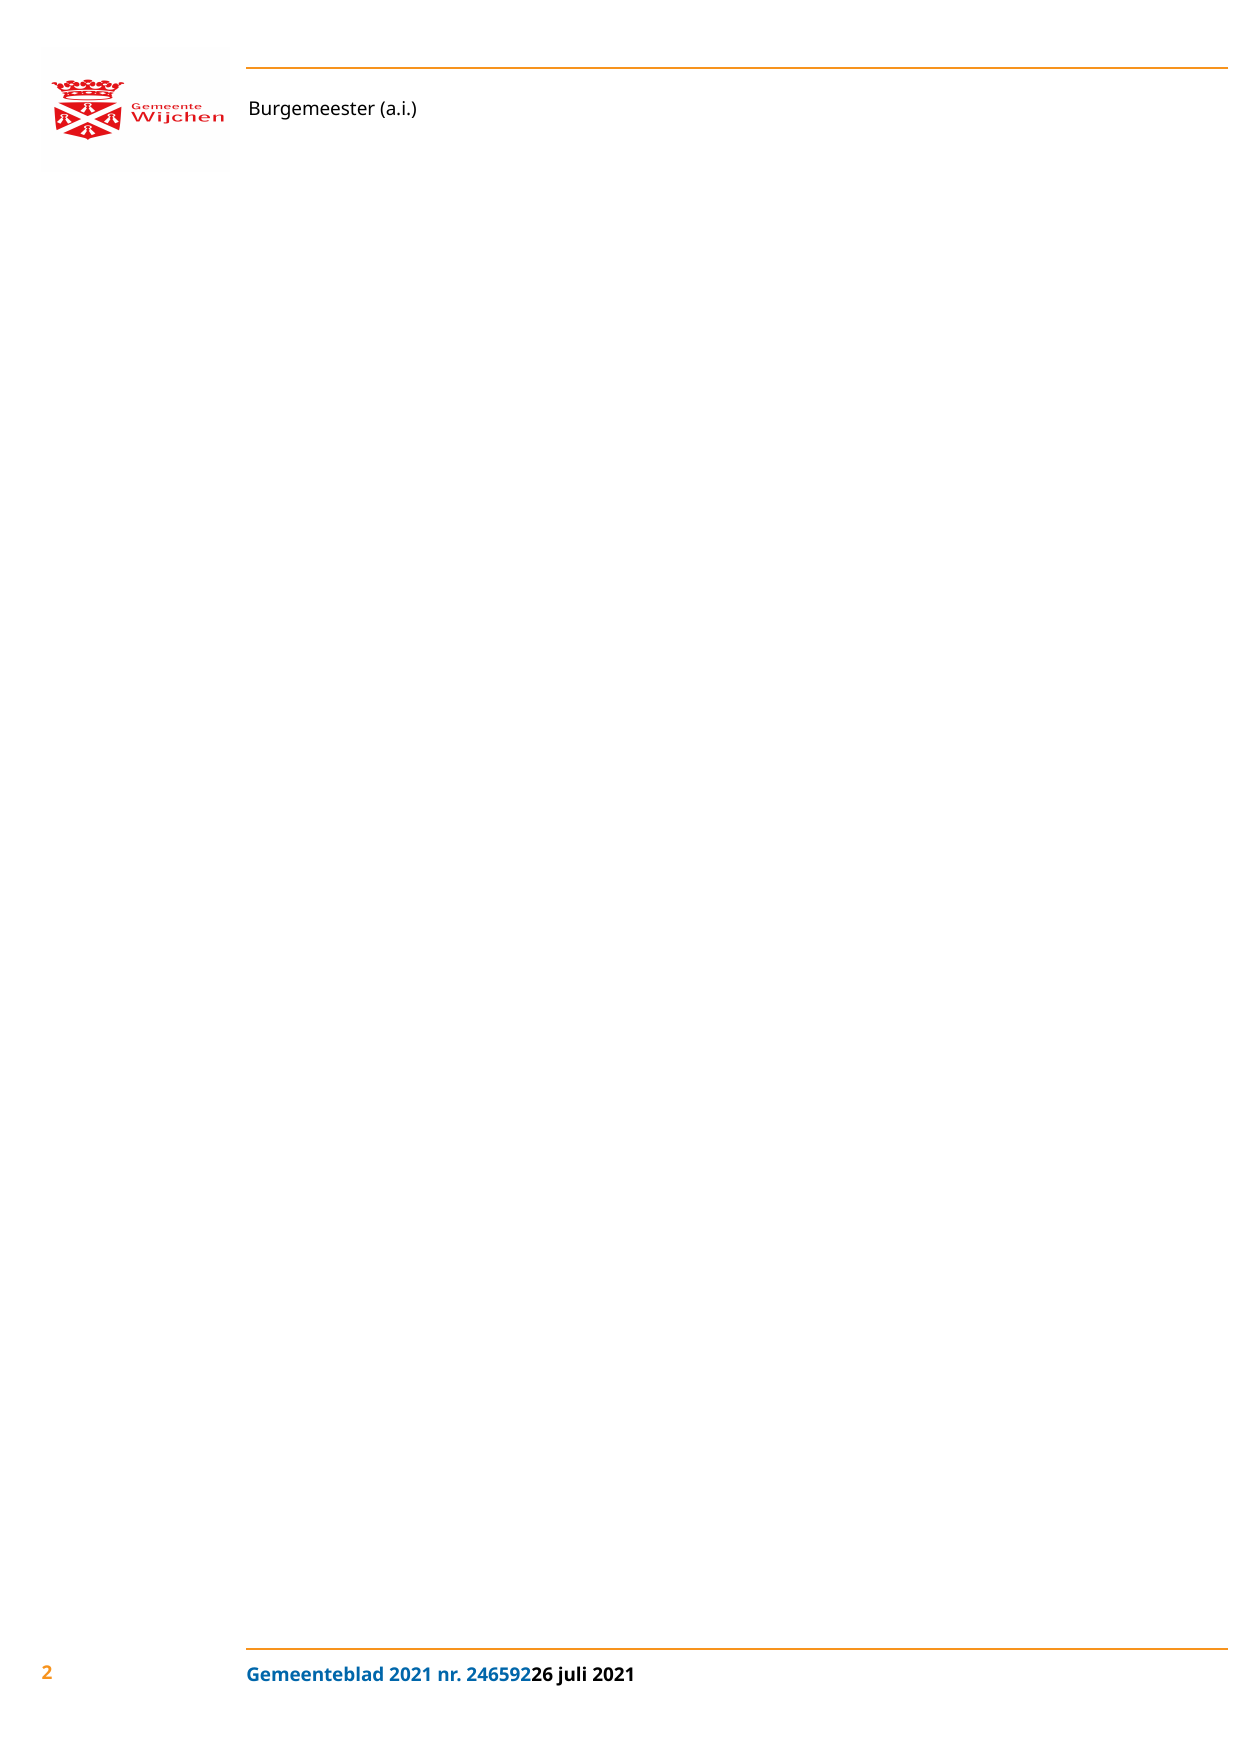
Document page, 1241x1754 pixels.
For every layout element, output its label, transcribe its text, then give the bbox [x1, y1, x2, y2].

text Burgemeester (a.i.) [248, 95, 1152, 121]
picture [41, 47, 231, 172]
